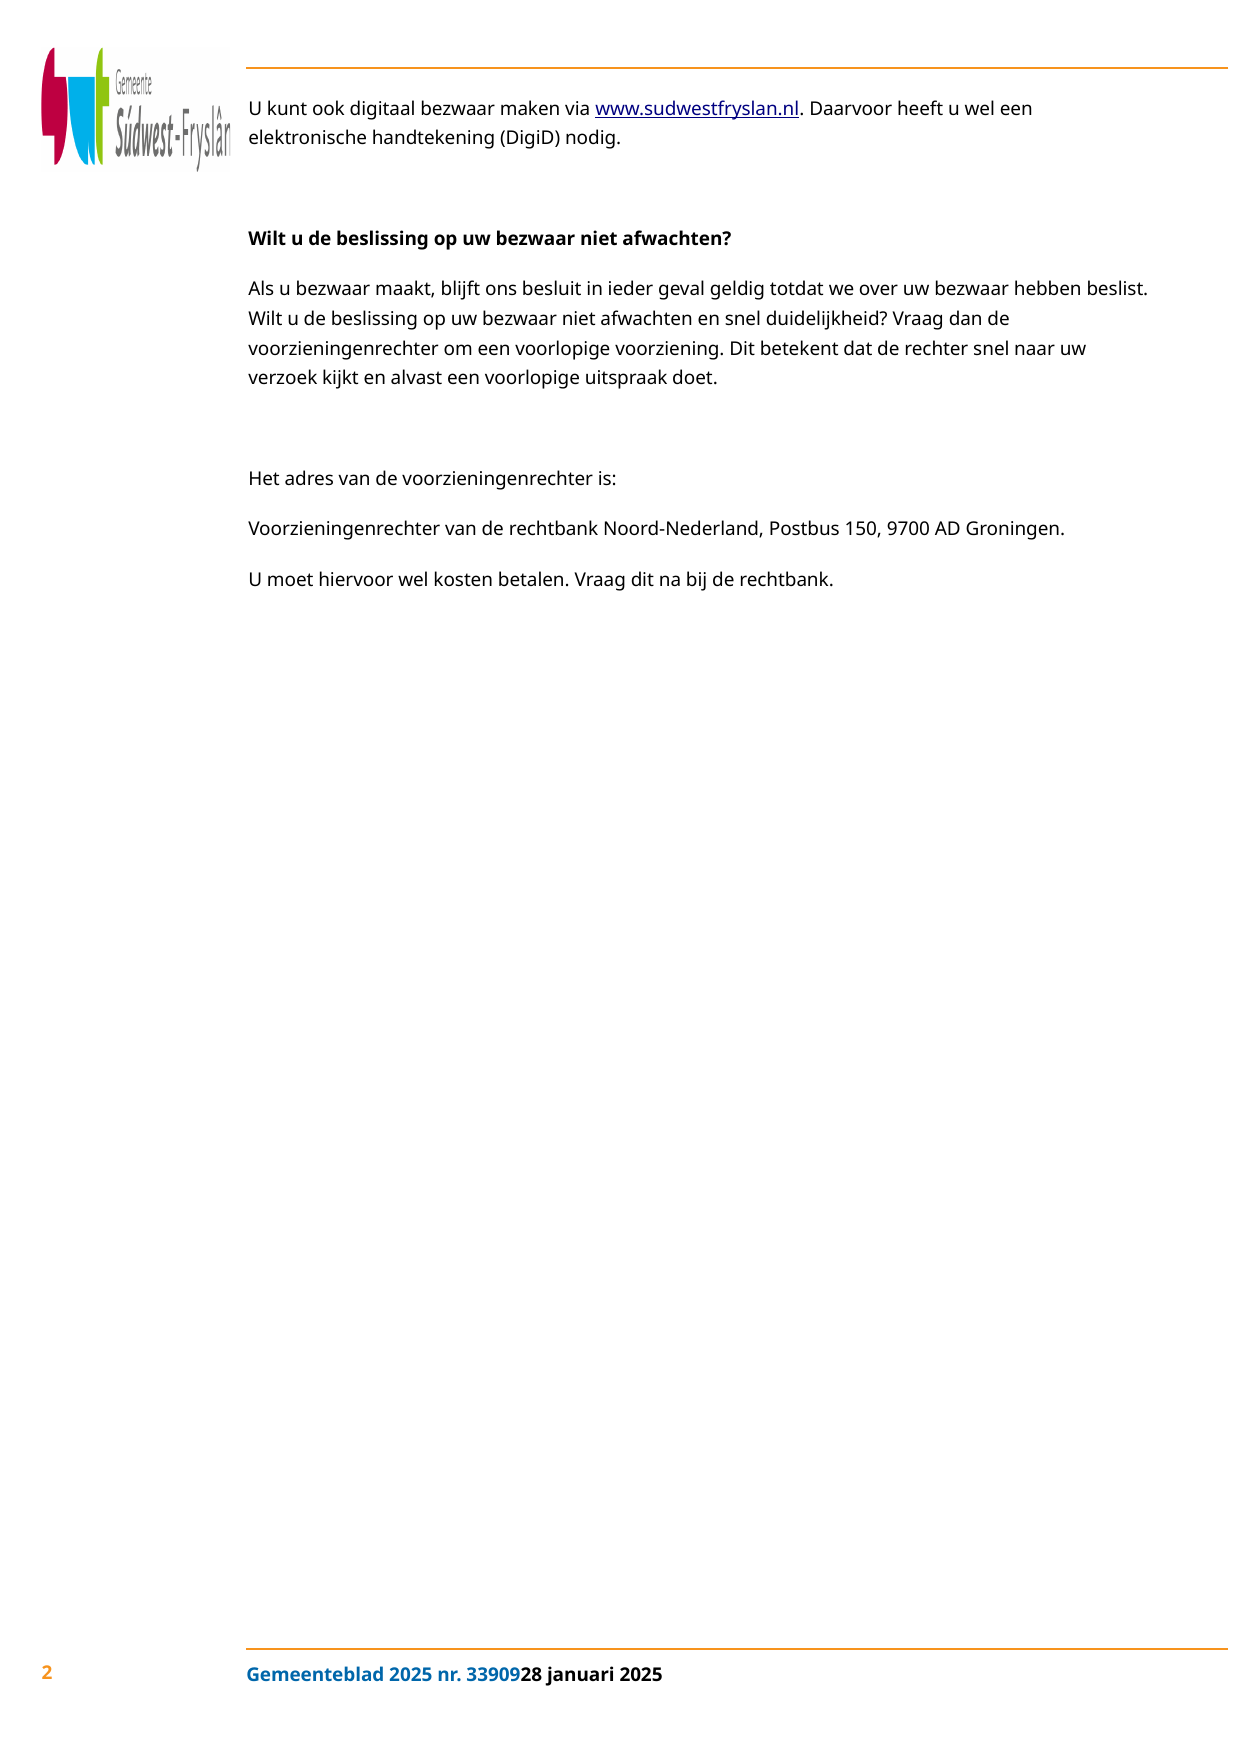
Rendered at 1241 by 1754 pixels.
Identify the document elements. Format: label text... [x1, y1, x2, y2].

text Wilt u de beslissing op uw bezwaar niet afwachten? [248, 225, 1152, 251]
text Voorzieningenrechter van de rechtbank Noord-Nederland, Postbus 150, 9700 AD Groningen. [248, 516, 1152, 541]
text Als u bezwaar maakt, blijft ons besluit in ieder geval geldig totdat we over uw bezwaar hebben beslist. Wilt u de beslissing op uw bezwaar niet afwachten en snel duidelijkheid? Vraag dan de voorzieningenrechter om een voorlopige voorziening. Dit betekent dat de rechter snel naar uw verzoek kijkt en alvast een voorlopige uitspraak doet. [248, 276, 1152, 390]
picture [41, 47, 231, 172]
text Het adres van de voorzieningenrechter is: [248, 465, 1152, 491]
text U kunt ook digitaal bezwaar maken via www.sudwestfryslan.nl. Daarvoor heeft u wel een elektronische handtekening (DigiD) nodig. [248, 95, 1152, 150]
text U moet hiervoor wel kosten betalen. Vraag dit na bij de rechtbank. [248, 566, 1152, 592]
